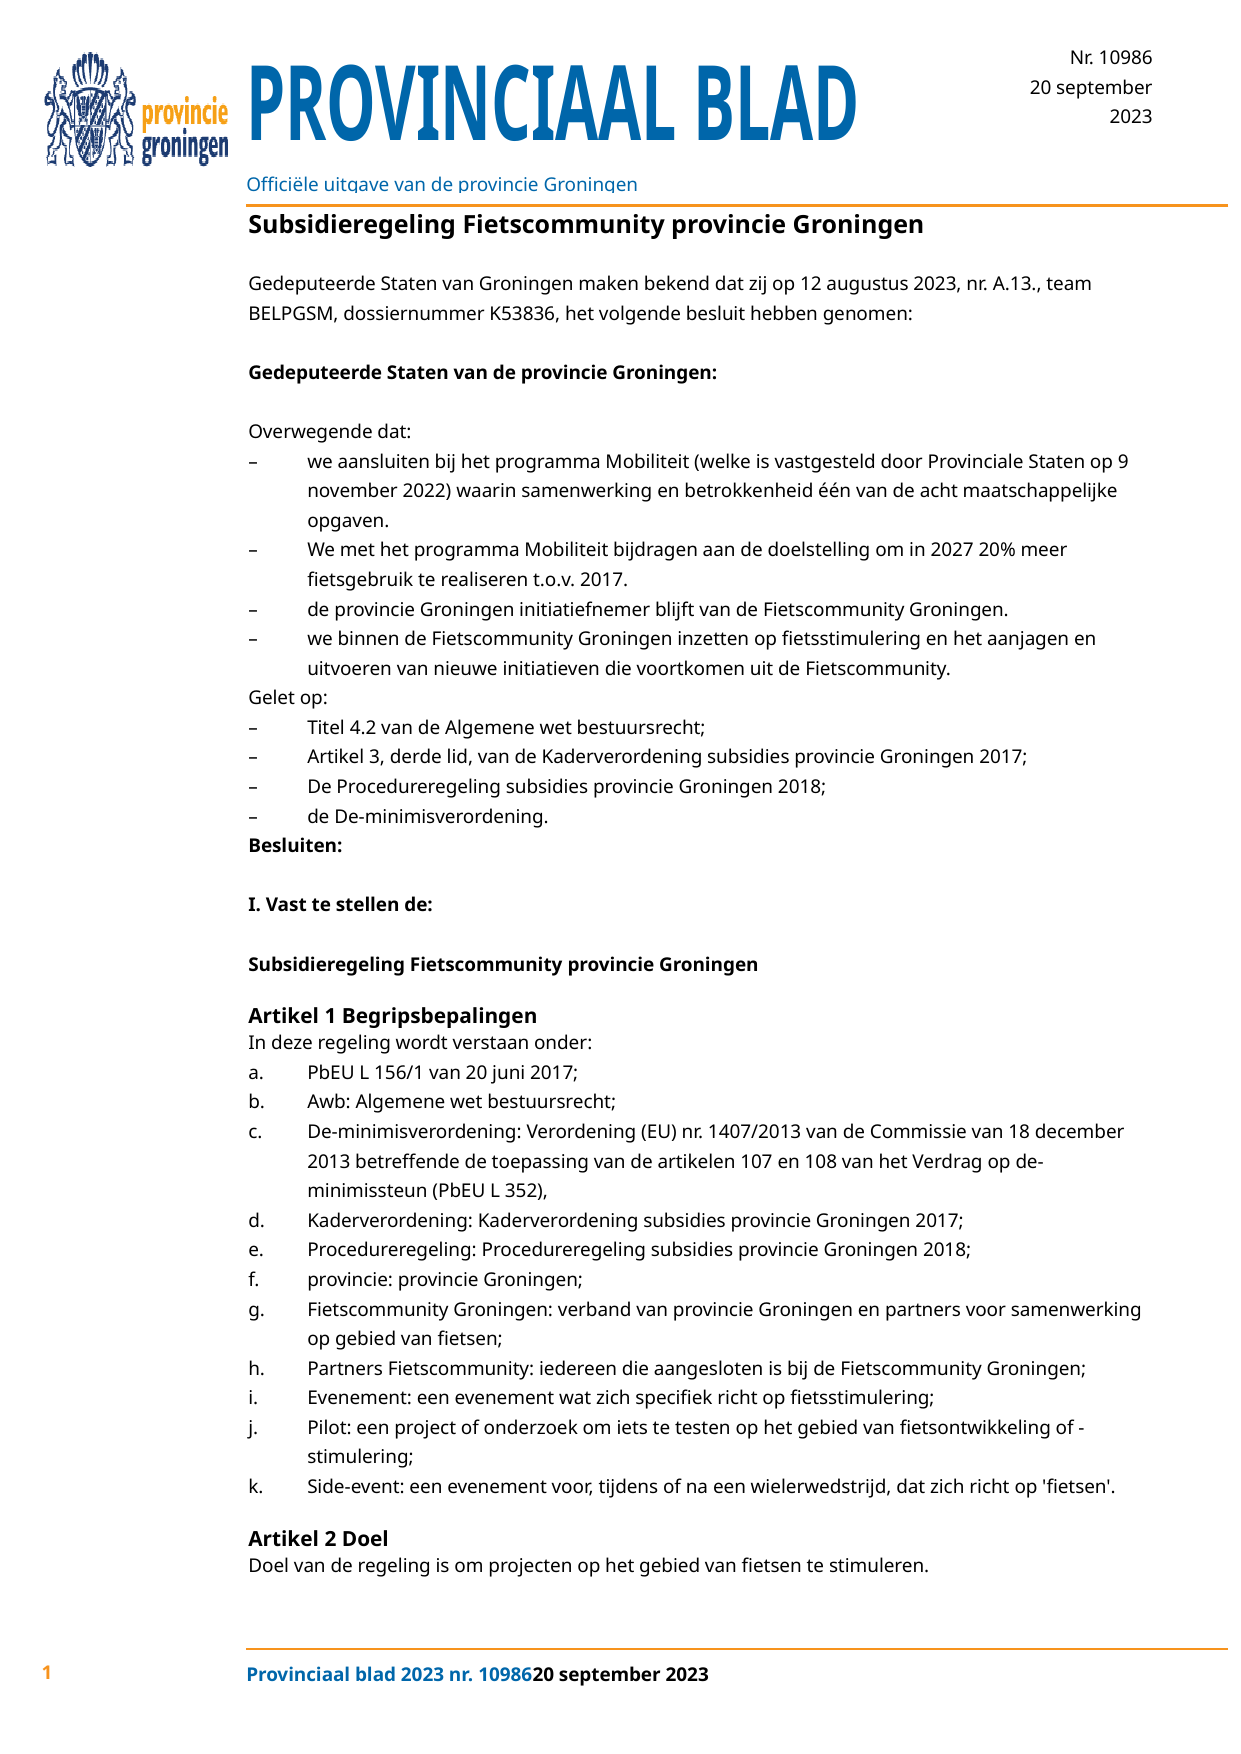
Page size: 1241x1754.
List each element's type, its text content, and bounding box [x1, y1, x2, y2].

list Partners Fietscommunity: iedereen die aangesloten is bij de Fietscommunity Groningen; [248, 1355, 1152, 1381]
list de De-minimisverordening. [248, 803, 1152, 828]
list Titel 4.2 van de Algemene wet bestuursrecht; [248, 714, 1152, 740]
list Procedureregeling: Procedureregeling subsidies provincie Groningen 2018; [248, 1237, 1152, 1262]
text In deze regeling wordt verstaan onder: [248, 1029, 1152, 1055]
text Subsidieregeling Fietscommunity provincie Groningen [248, 951, 1152, 976]
list we aansluiten bij het programma Mobiliteit (welke is vastgesteld door Provinciale Staten op 9 november 2022) waarin samenwerking en betrokkenheid één van de acht maatschappelijke opgaven. [248, 448, 1152, 533]
text I. Vast te stellen de: [248, 892, 1152, 917]
list PbEU L 156/1 van 20 juni 2017; [248, 1059, 1152, 1085]
text Artikel 1 Begripsbepalingen [248, 1001, 1152, 1029]
list Awb: Algemene wet bestuursrecht; [248, 1089, 1152, 1114]
list Artikel 3, derde lid, van de Kaderverordening subsidies provincie Groningen 2017; [248, 744, 1152, 769]
list We met het programma Mobiliteit bijdragen aan de doelstelling om in 2027 20% meer fietsgebruik te realiseren t.o.v. 2017. [248, 537, 1152, 592]
list De-minimisverordening: Verordening (EU) nr. 1407/2013 van de Commissie van 18 december 2013 betreffende de toepassing van de artikelen 107 en 108 van het Verdrag op de-minimissteun (PbEU L 352), [248, 1118, 1152, 1203]
picture [41, 47, 231, 172]
text Doel van de regeling is om projecten op het gebied van fietsen te stimuleren. [248, 1552, 1152, 1578]
text Gedeputeerde Staten van Groningen maken bekend dat zij op 12 augustus 2023, nr. A.13., team BELPGSM, dossiernummer K53836, het volgende besluit hebben genomen: [248, 270, 1152, 326]
list Side-event: een evenement voor, tijdens of na een wielerwedstrijd, dat zich richt op 'fietsen'. [248, 1473, 1152, 1499]
list Evenement: een evenement wat zich specifiek richt op fietsstimulering; [248, 1384, 1152, 1410]
text Besluiten: [248, 832, 1152, 858]
list de provincie Groningen initiatiefnemer blijft van de Fietscommunity Groningen. [248, 596, 1152, 621]
list provincie: provincie Groningen; [248, 1266, 1152, 1292]
list Pilot: een project of onderzoek om iets te testen op het gebied van fietsontwikkeling of -stimulering; [248, 1414, 1152, 1469]
list Kaderverordening: Kaderverordening subsidies provincie Groningen 2017; [248, 1207, 1152, 1233]
list De Procedureregeling subsidies provincie Groningen 2018; [248, 773, 1152, 799]
text Subsidieregeling Fietscommunity provincie Groningen [248, 207, 1152, 241]
list we binnen de Fietscommunity Groningen inzetten op fietsstimulering en het aanjagen en uitvoeren van nieuwe initiatieven die voortkomen uit de Fietscommunity. [248, 625, 1152, 681]
text Artikel 2 Doel [248, 1524, 1152, 1552]
list Fietscommunity Groningen: verband van provincie Groningen en partners voor samenwerking op gebied van fietsen; [248, 1296, 1152, 1351]
text Gelet op: [248, 684, 1152, 710]
text Overwegende dat: [248, 418, 1152, 444]
text Gedeputeerde Staten van de provincie Groningen: [248, 359, 1152, 385]
